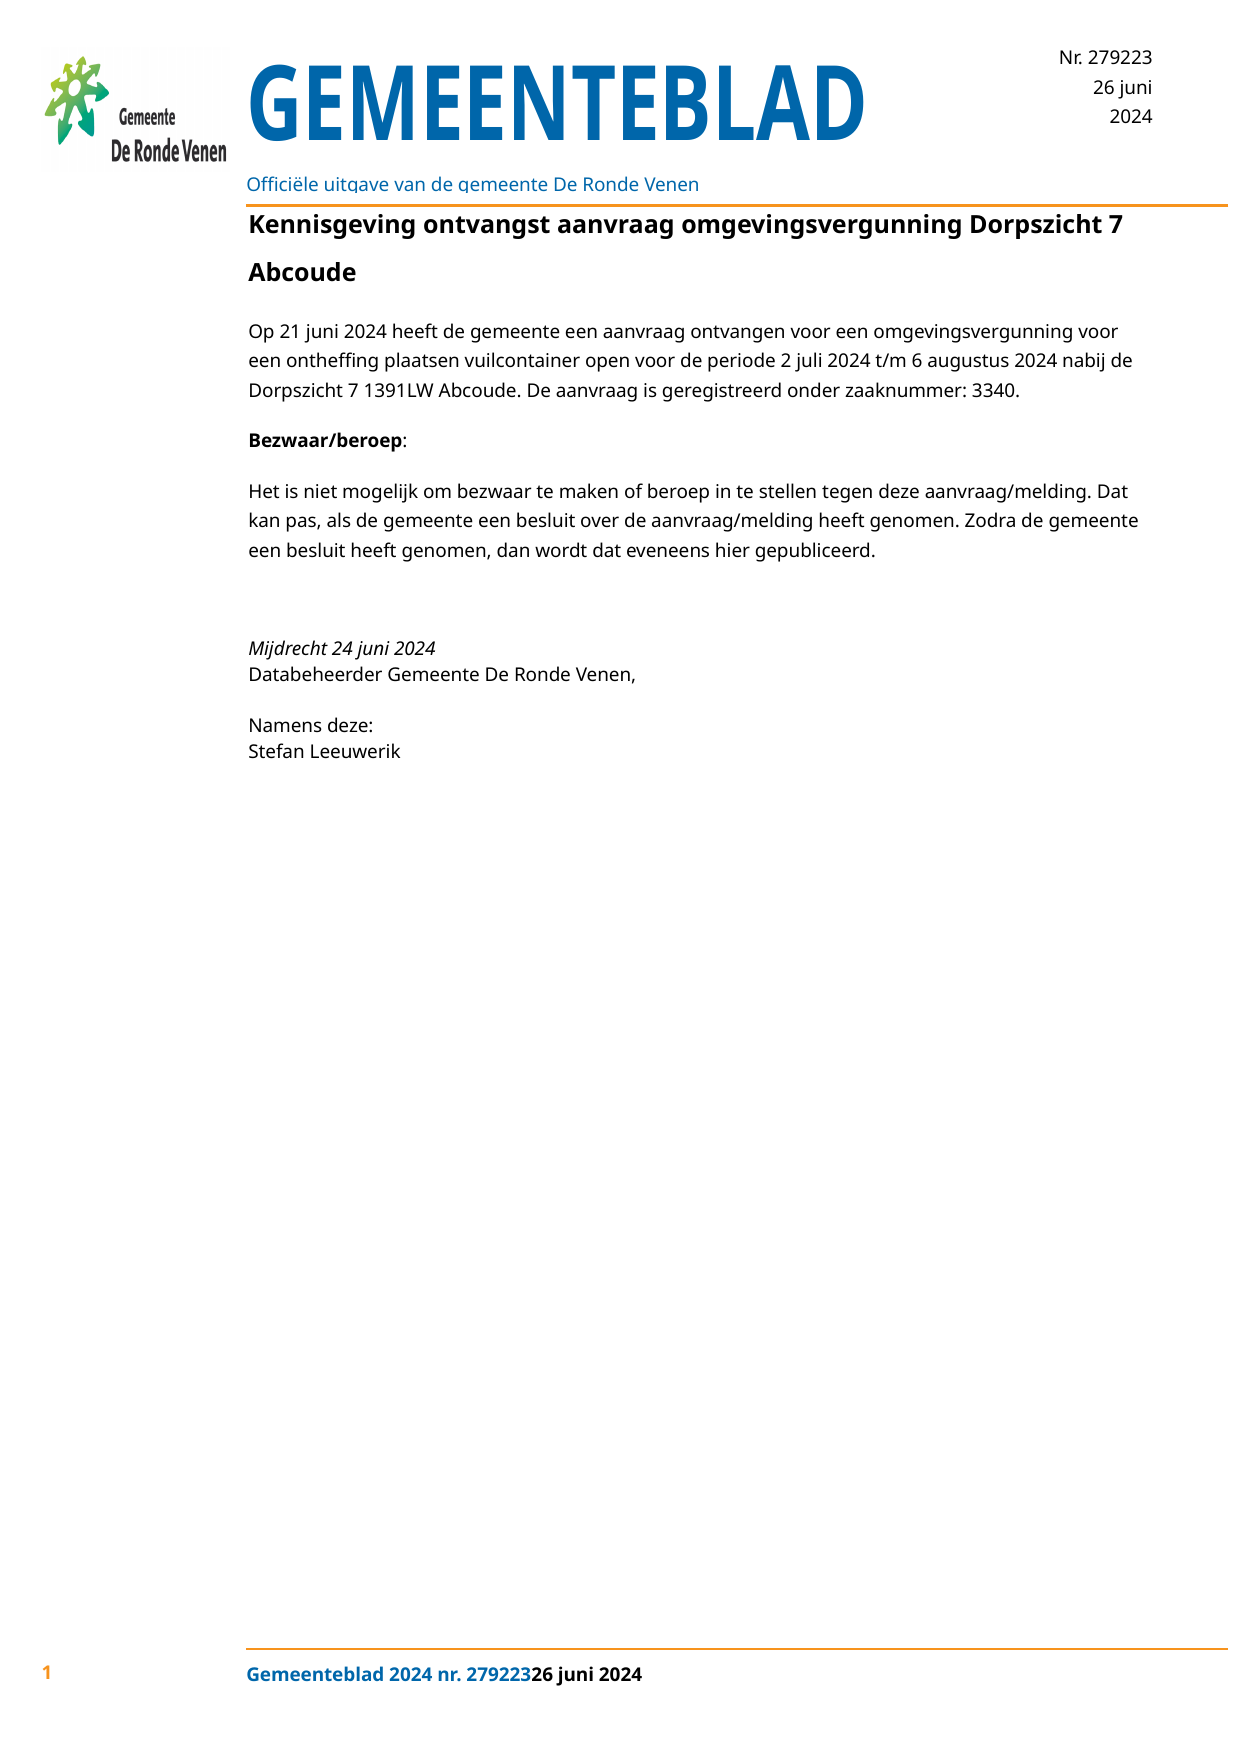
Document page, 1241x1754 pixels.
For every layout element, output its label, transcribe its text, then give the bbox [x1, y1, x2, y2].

text Op 21 juni 2024 heeft de gemeente een aanvraag ontvangen voor een omgevingsvergunning voor een ontheffing plaatsen vuilcontainer open voor de periode 2 juli 2024 t/m 6 augustus 2024 nabij de Dorpszicht 7 1391LW Abcoude. De aanvraag is geregistreerd onder zaaknummer: 3340. [248, 318, 1152, 403]
text Kennisgeving ontvangst aanvraag omgevingsvergunning Dorpszicht 7 Abcoude [248, 207, 1152, 288]
text Stefan Leeuwerik [248, 738, 1152, 764]
text Databeheerder Gemeente De Ronde Venen, [248, 661, 1152, 687]
picture [41, 47, 231, 172]
text Namens deze: [248, 712, 1152, 738]
text Mijdrecht 24 juni 2024 [248, 635, 1152, 661]
text Het is niet mogelijk om bezwaar te maken of beroep in te stellen tegen deze aanvraag/melding. Dat kan pas, als de gemeente een besluit over de aanvraag/melding heeft genomen. Zodra de gemeente een besluit heeft genomen, dan wordt dat eveneens hier gepubliceerd. [248, 478, 1152, 563]
text Bezwaar/beroep: [248, 427, 1152, 453]
